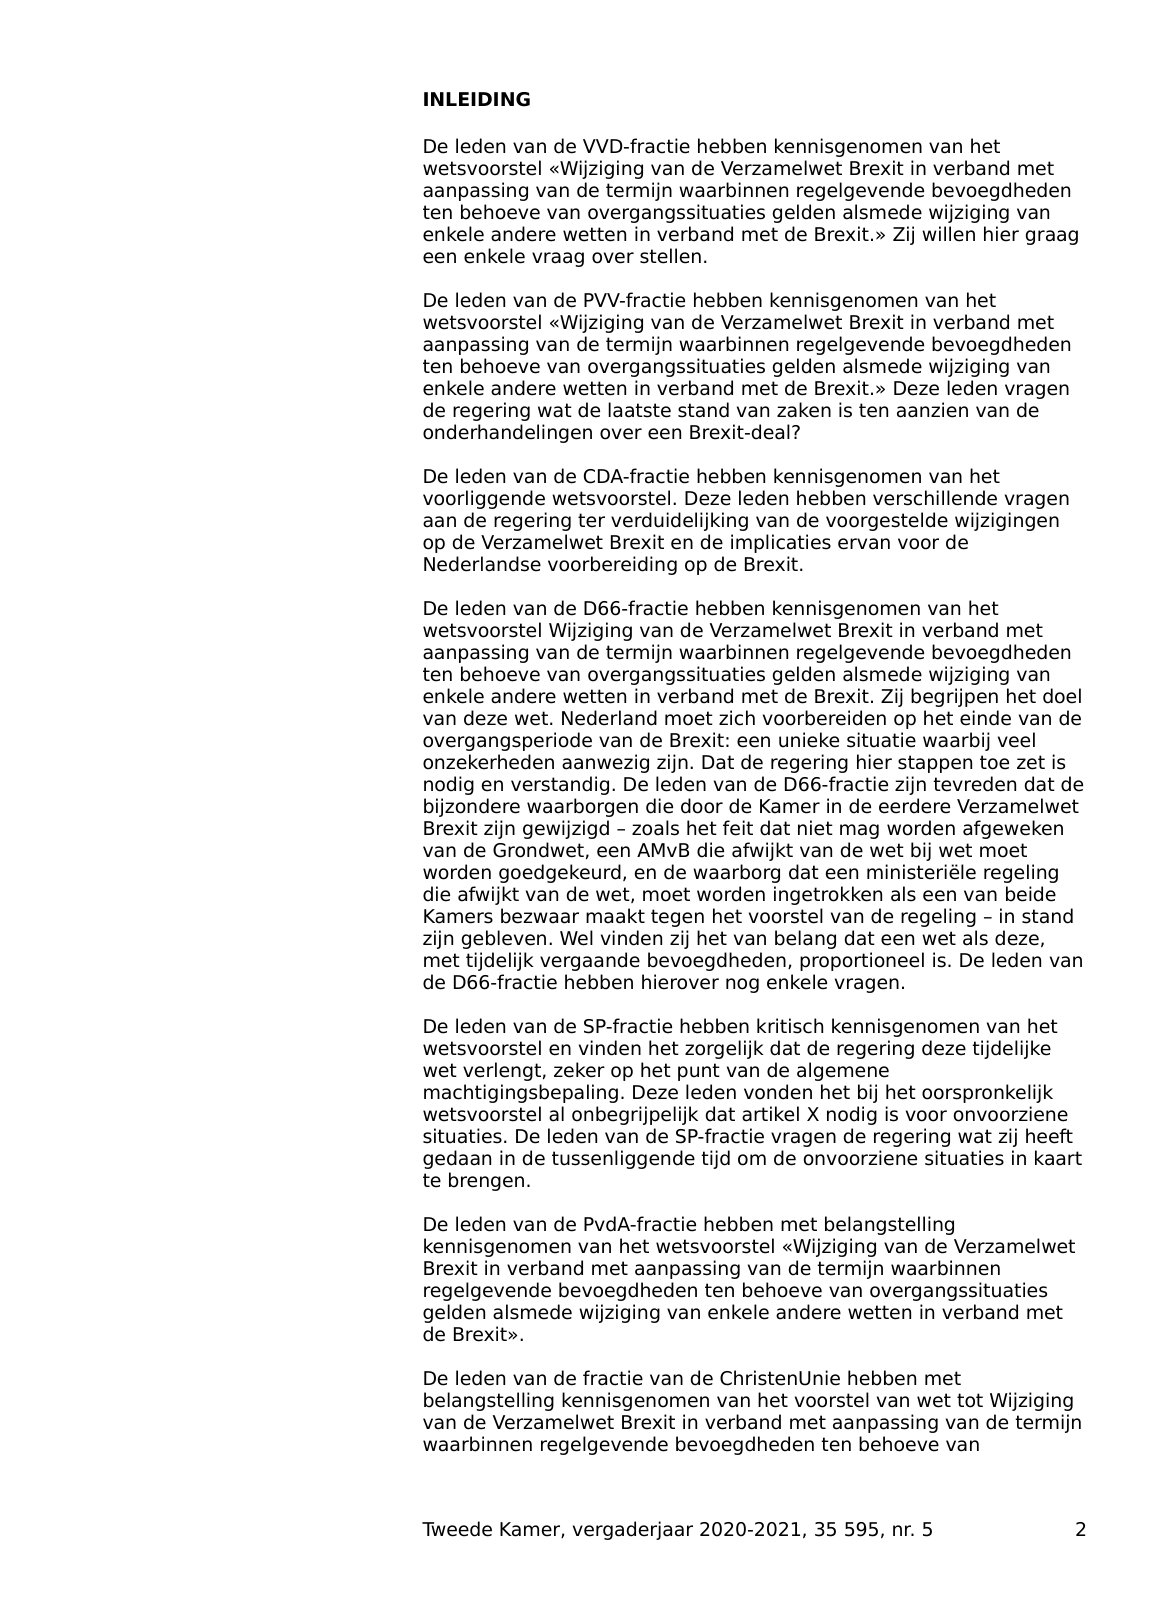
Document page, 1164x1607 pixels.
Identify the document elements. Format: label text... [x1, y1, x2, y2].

text De leden van de PvdA-fractie hebben met belangstelling kennisgenomen van het wetsvoorstel «Wijziging van de Verzamelwet Brexit in verband met aanpassing van de termijn waarbinnen regelgevende bevoegdheden ten behoeve van overgangssituaties gelden alsmede wijziging van enkele andere wetten in verband met de Brexit». [422, 1214, 1087, 1346]
text De leden van de PVV-fractie hebben kennisgenomen van het wetsvoorstel «Wijziging van de Verzamelwet Brexit in verband met aanpassing van de termijn waarbinnen regelgevende bevoegdheden ten behoeve van overgangssituaties gelden alsmede wijziging van enkele andere wetten in verband met de Brexit.» Deze leden vragen de regering wat de laatste stand van zaken is ten aanzien van de onderhandelingen over een Brexit-deal? [422, 290, 1087, 444]
text De leden van de VVD-fractie hebben kennisgenomen van het wetsvoorstel «Wijziging van de Verzamelwet Brexit in verband met aanpassing van de termijn waarbinnen regelgevende bevoegdheden ten behoeve van overgangssituaties gelden alsmede wijziging van enkele andere wetten in verband met de Brexit.» Zij willen hier graag een enkele vraag over stellen. [422, 136, 1087, 268]
text De leden van de SP-fractie hebben kritisch kennisgenomen van het wetsvoorstel en vinden het zorgelijk dat de regering deze tijdelijke wet verlengt, zeker op het punt van de algemene machtigingsbepaling. Deze leden vonden het bij het oorspronkelijk wetsvoorstel al onbegrijpelijk dat artikel X nodig is voor onvoorziene situaties. De leden van de SP-fractie vragen de regering wat zij heeft gedaan in de tussenliggende tijd om de onvoorziene situaties in kaart te brengen. [422, 1016, 1087, 1192]
subtitle INLEIDING [422, 89, 1087, 111]
text De leden van de fractie van de ChristenUnie hebben met belangstelling kennisgenomen van het voorstel van wet tot Wijziging van de Verzamelwet Brexit in verband met aanpassing van de termijn waarbinnen regelgevende bevoegdheden ten behoeve van [422, 1368, 1087, 1456]
text De leden van de CDA-fractie hebben kennisgenomen van het voorliggende wetsvoorstel. Deze leden hebben verschillende vragen aan de regering ter verduidelijking van de voorgestelde wijzigingen op de Verzamelwet Brexit en de implicaties ervan voor de Nederlandse voorbereiding op de Brexit. [422, 466, 1087, 576]
text De leden van de D66-fractie hebben kennisgenomen van het wetsvoorstel Wijziging van de Verzamelwet Brexit in verband met aanpassing van de termijn waarbinnen regelgevende bevoegdheden ten behoeve van overgangssituaties gelden alsmede wijziging van enkele andere wetten in verband met de Brexit. Zij begrijpen het doel van deze wet. Nederland moet zich voorbereiden op het einde van de overgangsperiode van de Brexit: een unieke situatie waarbij veel onzekerheden aanwezig zijn. Dat de regering hier stappen toe zet is nodig en verstandig. De leden van de D66-fractie zijn tevreden dat de bijzondere waarborgen die door de Kamer in de eerdere Verzamelwet Brexit zijn gewijzigd – zoals het feit dat niet mag worden afgeweken van de Grondwet, een AMvB die afwijkt van de wet bij wet moet worden goedgekeurd, en de waarborg dat een ministeriële regeling die afwijkt van de wet, moet worden ingetrokken als een van beide Kamers bezwaar maakt tegen het voorstel van de regeling – in stand zijn gebleven. Wel vinden zij het van belang dat een wet als deze, met tijdelijk vergaande bevoegdheden, proportioneel is. De leden van de D66-fractie hebben hierover nog enkele vragen. [422, 598, 1087, 994]
